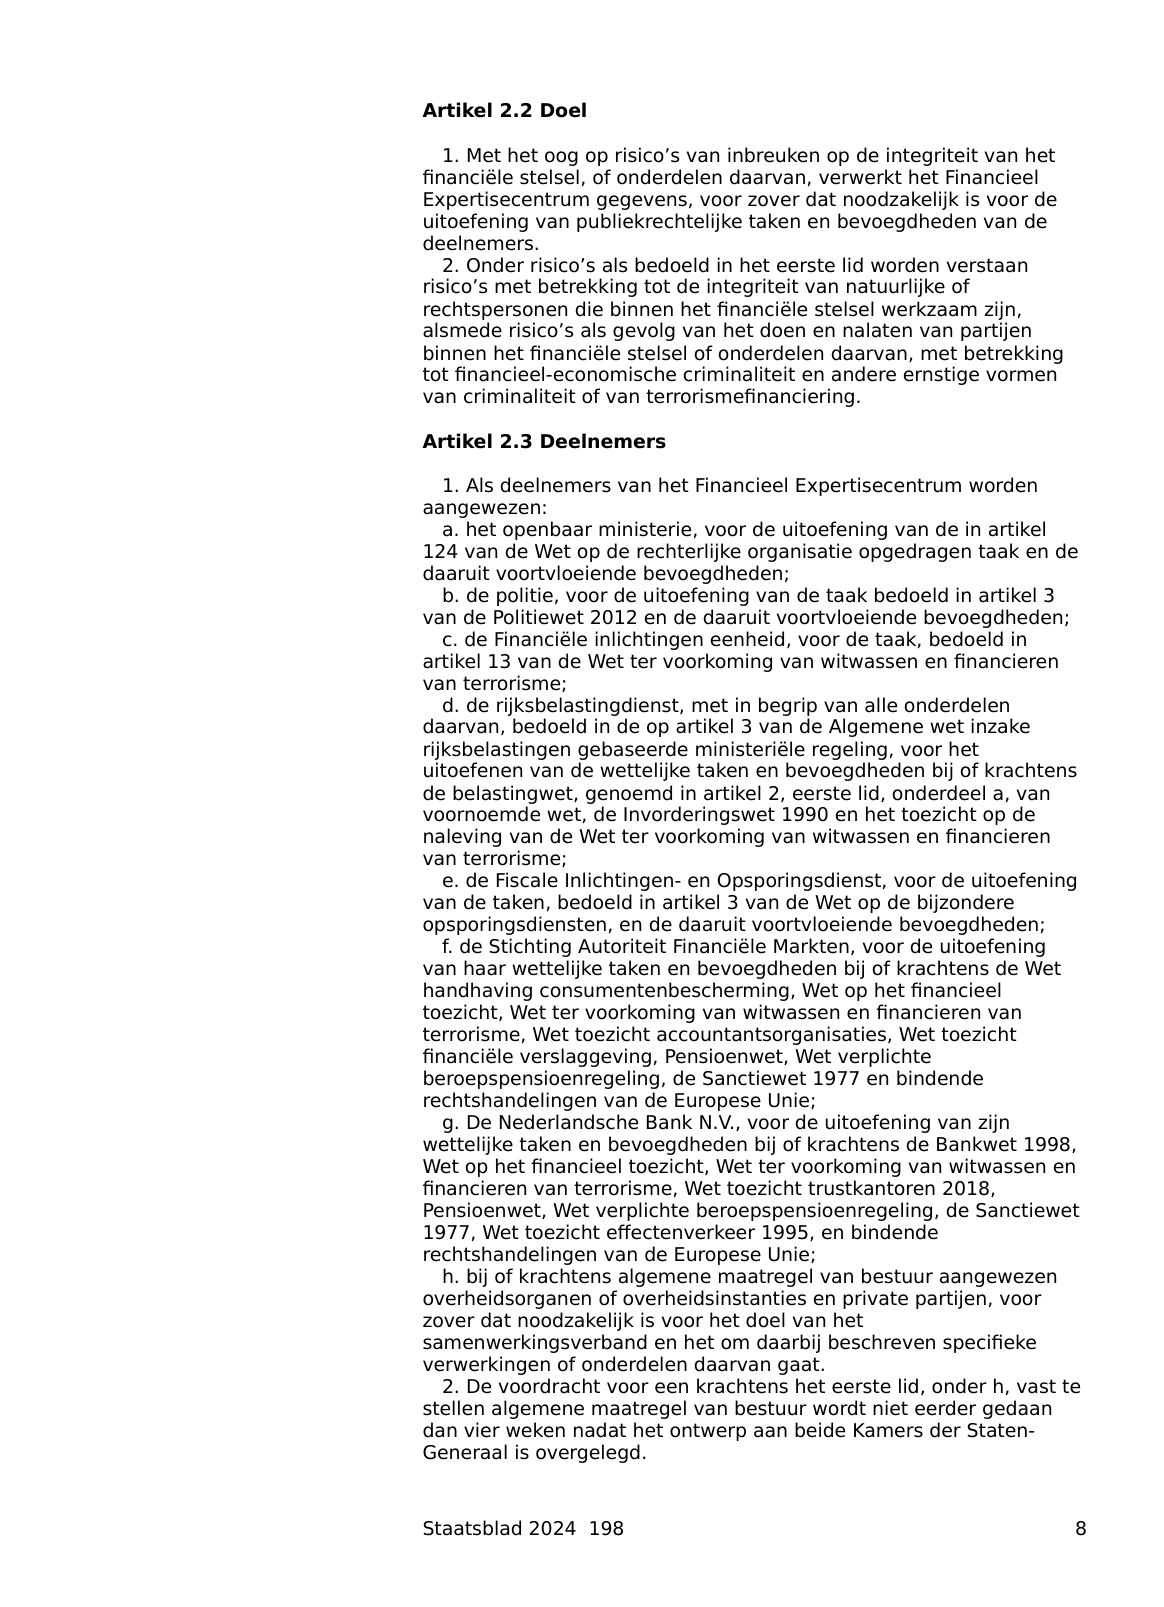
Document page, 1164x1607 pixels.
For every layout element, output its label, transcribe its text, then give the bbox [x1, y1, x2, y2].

text 1. Met het oog op risico’s van inbreuken op de integriteit van het financiële stelsel, of onderdelen daarvan, verwerkt het Financieel Expertisecentrum gegevens, voor zover dat noodzakelijk is voor de uitoefening van publiekrechtelijke taken en bevoegdheden van de deelnemers. [422, 144, 1087, 254]
text e. de Fiscale Inlichtingen- en Opsporingsdienst, voor de uitoefening van de taken, bedoeld in artikel 3 van de Wet op de bijzondere opsporingsdiensten, en de daaruit voortvloeiende bevoegdheden; [422, 870, 1087, 936]
text d. de rijksbelastingdienst, met in begrip van alle onderdelen daarvan, bedoeld in de op artikel 3 van de Algemene wet inzake rijksbelastingen gebaseerde ministeriële regeling, voor het uitoefenen van de wettelijke taken en bevoegdheden bij of krachtens de belastingwet, genoemd in artikel 2, eerste lid, onderdeel a, van voornoemde wet, de Invorderingswet 1990 en het toezicht op de naleving van de Wet ter voorkoming van witwassen en financieren van terrorisme; [422, 694, 1087, 870]
text g. De Nederlandsche Bank N.V., voor de uitoefening van zijn wettelijke taken en bevoegdheden bij of krachtens de Bankwet 1998, Wet op het financieel toezicht, Wet ter voorkoming van witwassen en financieren van terrorisme, Wet toezicht trustkantoren 2018, Pensioenwet, Wet verplichte beroepspensioenregeling, de Sanctiewet 1977, Wet toezicht effectenverkeer 1995, en bindende rechtshandelingen van de Europese Unie; [422, 1112, 1087, 1266]
text b. de politie, voor de uitoefening van de taak bedoeld in artikel 3 van de Politiewet 2012 en de daaruit voortvloeiende bevoegdheden; [422, 584, 1087, 628]
text c. de Financiële inlichtingen eenheid, voor de taak, bedoeld in artikel 13 van de Wet ter voorkoming van witwassen en financieren van terrorisme; [422, 628, 1087, 694]
text f. de Stichting Autoriteit Financiële Markten, voor de uitoefening van haar wettelijke taken en bevoegdheden bij of krachtens de Wet handhaving consumentenbescherming, Wet op het financieel toezicht, Wet ter voorkoming van witwassen en financieren van terrorisme, Wet toezicht accountantsorganisaties, Wet toezicht financiële verslaggeving, Pensioenwet, Wet verplichte beroepspensioenregeling, de Sanctiewet 1977 en bindende rechtshandelingen van de Europese Unie; [422, 936, 1087, 1112]
text 2. De voordracht voor een krachtens het eerste lid, onder h, vast te stellen algemene maatregel van bestuur wordt niet eerder gedaan dan vier weken nadat het ontwerp aan beide Kamers der Staten-Generaal is overgelegd. [422, 1376, 1087, 1464]
subtitle Artikel 2.2 Doel [422, 100, 1087, 122]
text 1. Als deelnemers van het Financieel Expertisecentrum worden aangewezen: [422, 475, 1087, 519]
text a. het openbaar ministerie, voor de uitoefening van de in artikel 124 van de Wet op de rechterlijke organisatie opgedragen taak en de daaruit voortvloeiende bevoegdheden; [422, 519, 1087, 584]
text h. bij of krachtens algemene maatregel van bestuur aangewezen overheidsorganen of overheidsinstanties en private partijen, voor zover dat noodzakelijk is voor het doel van het samenwerkingsverband en het om daarbij beschreven specifieke verwerkingen of onderdelen daarvan gaat. [422, 1266, 1087, 1376]
text 2. Onder risico’s als bedoeld in het eerste lid worden verstaan risico’s met betrekking tot de integriteit van natuurlijke of rechtspersonen die binnen het financiële stelsel werkzaam zijn, alsmede risico’s als gevolg van het doen en nalaten van partijen binnen het financiële stelsel of onderdelen daarvan, met betrekking tot financieel-economische criminaliteit en andere ernstige vormen van criminaliteit of van terrorismefinanciering. [422, 254, 1087, 408]
subtitle Artikel 2.3 Deelnemers [422, 431, 1087, 452]
